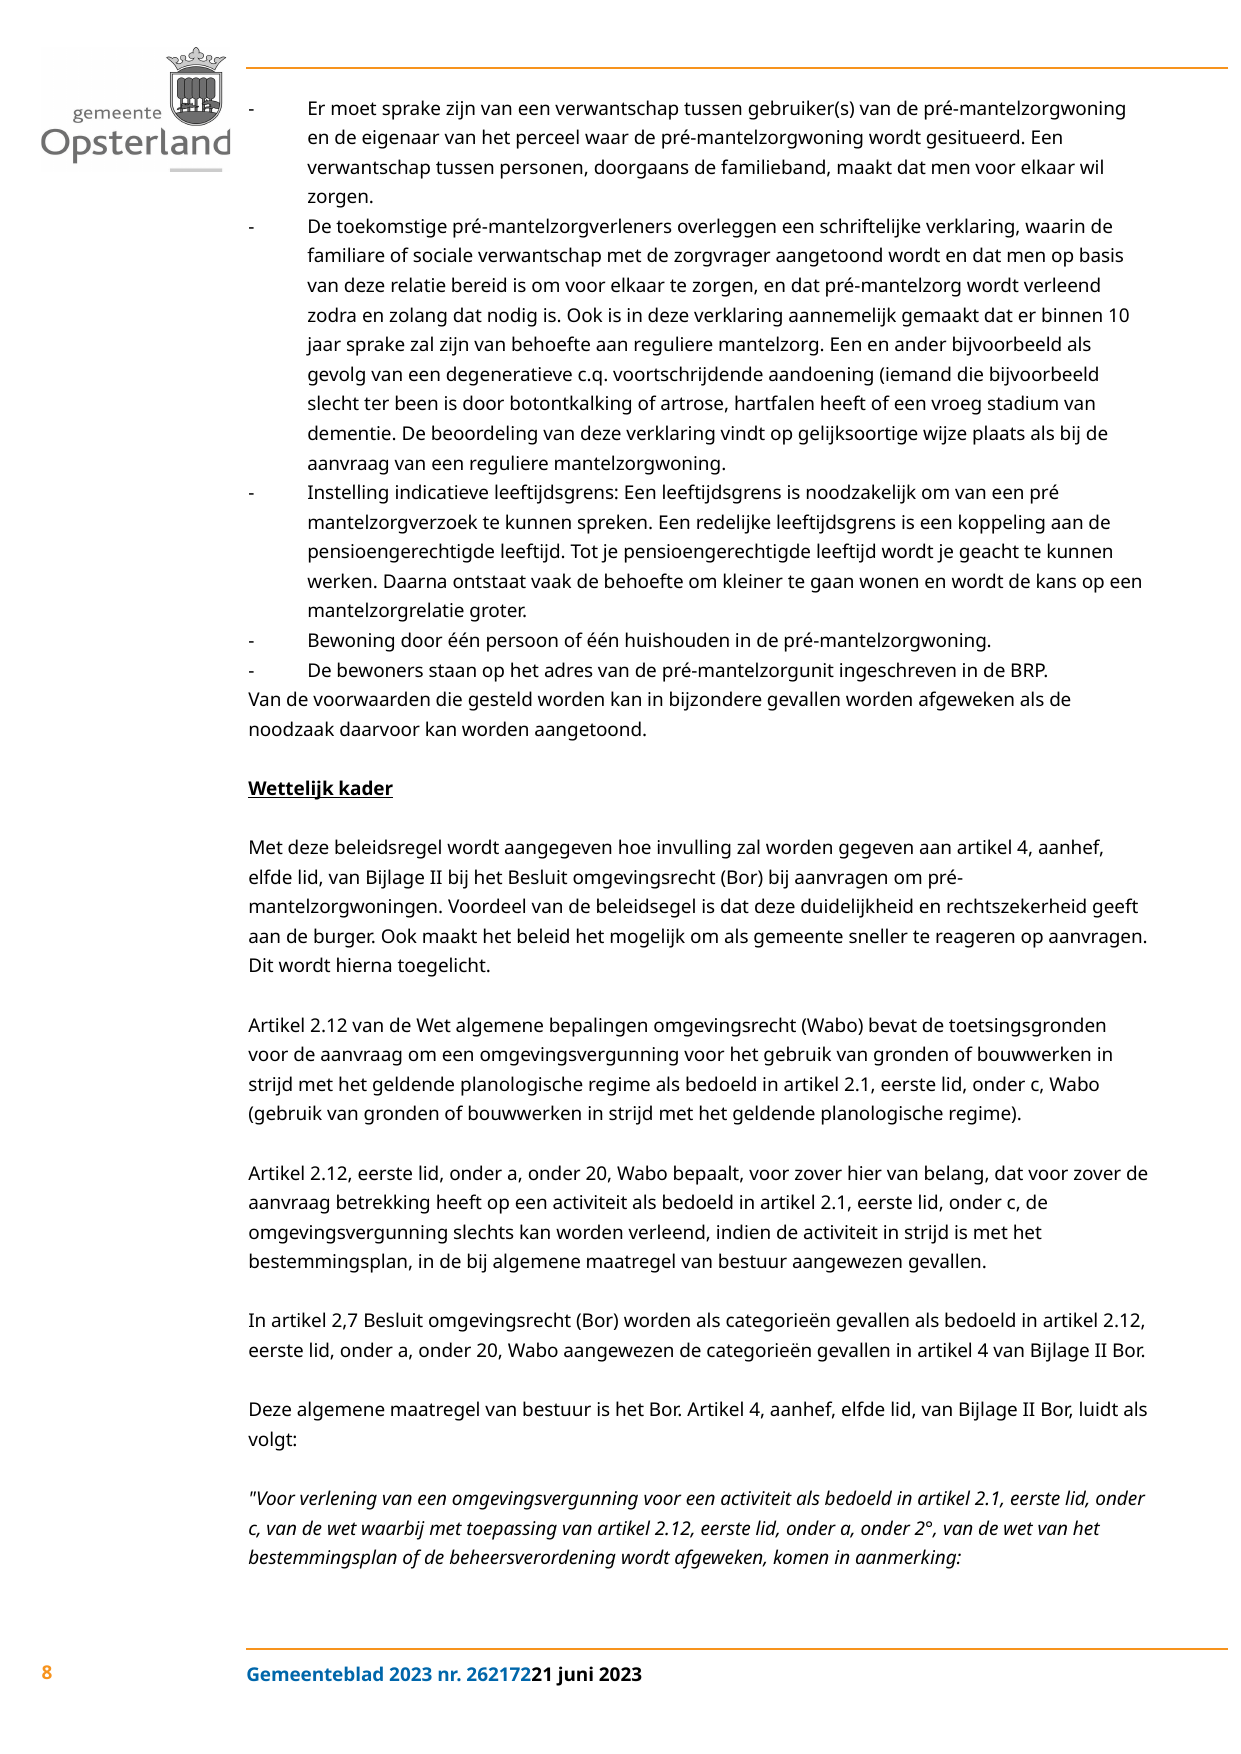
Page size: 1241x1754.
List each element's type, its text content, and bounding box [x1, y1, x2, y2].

list Er moet sprake zijn van een verwantschap tussen gebruiker(s) van de pré-mantelzorgwoning en de eigenaar van het perceel waar de pré-mantelzorgwoning wordt gesitueerd. Een verwantschap tussen personen, doorgaans de familieband, maakt dat men voor elkaar wil zorgen. [248, 95, 1152, 209]
text Artikel 2.12 van de Wet algemene bepalingen omgevingsrecht (Wabo) bevat de toetsingsgronden voor de aanvraag om een omgevingsvergunning voor het gebruik van gronden of bouwwerken in strijd met het geldende planologische regime als bedoeld in artikel 2.1, eerste lid, onder c, Wabo (gebruik van gronden of bouwwerken in strijd met het geldende planologische regime). [248, 1012, 1152, 1126]
list De toekomstige pré-mantelzorgverleners overleggen een schriftelijke verklaring, waarin de familiare of sociale verwantschap met de zorgvrager aangetoond wordt en dat men op basis van deze relatie bereid is om voor elkaar te zorgen, en dat pré-mantelzorg wordt verleend zodra en zolang dat nodig is. Ook is in deze verklaring aannemelijk gemaakt dat er binnen 10 jaar sprake zal zijn van behoefte aan reguliere mantelzorg. Een en ander bijvoorbeeld als gevolg van een degeneratieve c.q. voortschrijdende aandoening (iemand die bijvoorbeeld slecht ter been is door botontkalking of artrose, hartfalen heeft of een vroeg stadium van dementie. De beoordeling van deze verklaring vindt op gelijksoortige wijze plaats als bij de aanvraag van een reguliere mantelzorgwoning. [248, 213, 1152, 476]
picture [41, 47, 231, 172]
text Van de voorwaarden die gesteld worden kan in bijzondere gevallen worden afgeweken als de noodzaak daarvoor kan worden aangetoond. [248, 686, 1152, 742]
text "Voor verlening van een omgevingsvergunning voor een activiteit als bedoeld in artikel 2.1, eerste lid, onder c, van de wet waarbij met toepassing van artikel 2.12, eerste lid, onder a, onder 2°, van de wet van het bestemmingsplan of de beheersverordening wordt afgeweken, komen in aanmerking: [248, 1485, 1152, 1570]
text Deze algemene maatregel van bestuur is het Bor. Artikel 4, aanhef, elfde lid, van Bijlage II Bor, luidt als volgt: [248, 1396, 1152, 1452]
text Met deze beleidsregel wordt aangegeven hoe invulling zal worden gegeven aan artikel 4, aanhef, elfde lid, van Bijlage II bij het Besluit omgevingsrecht (Bor) bij aanvragen om pré-mantelzorgwoningen. Voordeel van de beleidsegel is dat deze duidelijkheid en rechtszekerheid geeft aan de burger. Ook maakt het beleid het mogelijk om als gemeente sneller te reageren op aanvragen. Dit wordt hierna toegelicht. [248, 834, 1152, 978]
text Artikel 2.12, eerste lid, onder a, onder 20, Wabo bepaalt, voor zover hier van belang, dat voor zover de aanvraag betrekking heeft op een activiteit als bedoeld in artikel 2.1, eerste lid, onder c, de omgevingsvergunning slechts kan worden verleend, indien de activiteit in strijd is met het bestemmingsplan, in de bij algemene maatregel van bestuur aangewezen gevallen. [248, 1160, 1152, 1274]
text In artikel 2,7 Besluit omgevingsrecht (Bor) worden als categorieën gevallen als bedoeld in artikel 2.12, eerste lid, onder a, onder 20, Wabo aangewezen de categorieën gevallen in artikel 4 van Bijlage II Bor. [248, 1308, 1152, 1363]
list De bewoners staan op het adres van de pré-mantelzorgunit ingeschreven in de BRP. [248, 657, 1152, 683]
text Wettelijk kader [248, 775, 1152, 801]
list Instelling indicatieve leeftijdsgrens: Een leeftijdsgrens is noodzakelijk om van een pré mantelzorgverzoek te kunnen spreken. Een redelijke leeftijdsgrens is een koppeling aan de pensioengerechtigde leeftijd. Tot je pensioengerechtigde leeftijd wordt je geacht te kunnen werken. Daarna ontstaat vaak de behoefte om kleiner te gaan wonen en wordt de kans op een mantelzorgrelatie groter. [248, 479, 1152, 623]
list Bewoning door één persoon of één huishouden in de pré-mantelzorgwoning. [248, 627, 1152, 653]
